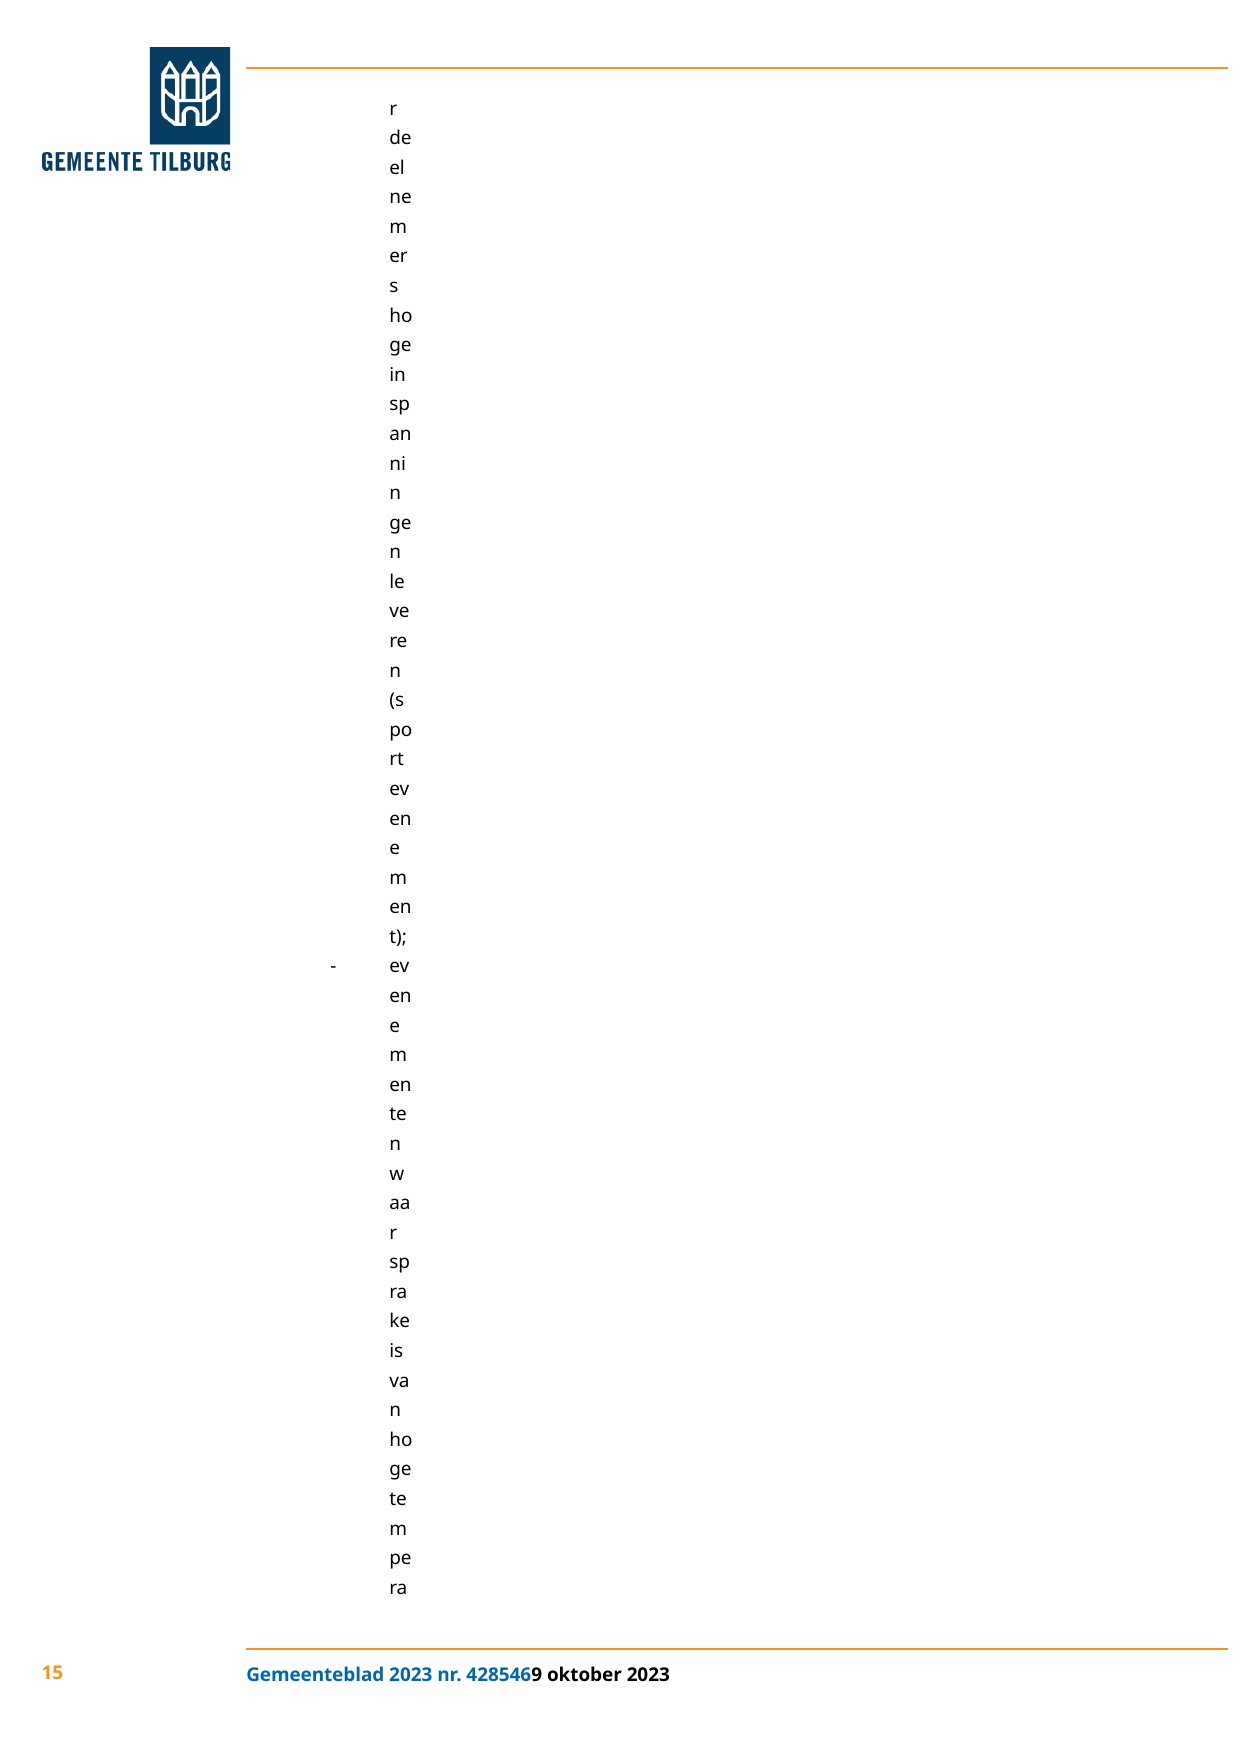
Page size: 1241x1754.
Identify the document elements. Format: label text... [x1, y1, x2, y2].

table_cell r deelnemers hoge inspanningen leveren (sportevenement); evenementen waar sprake is van hoge tempera [330, 95, 412, 1600]
table_cell [577, 95, 659, 1600]
table_cell [823, 95, 905, 1600]
table_cell [987, 95, 1069, 1600]
table_cell [1069, 95, 1152, 1600]
table_cell [494, 95, 577, 1600]
picture [41, 47, 231, 172]
table_cell [659, 95, 741, 1600]
table_cell [412, 95, 494, 1600]
table_cell [741, 95, 823, 1600]
table_cell [248, 95, 330, 1600]
table_cell [905, 95, 987, 1600]
